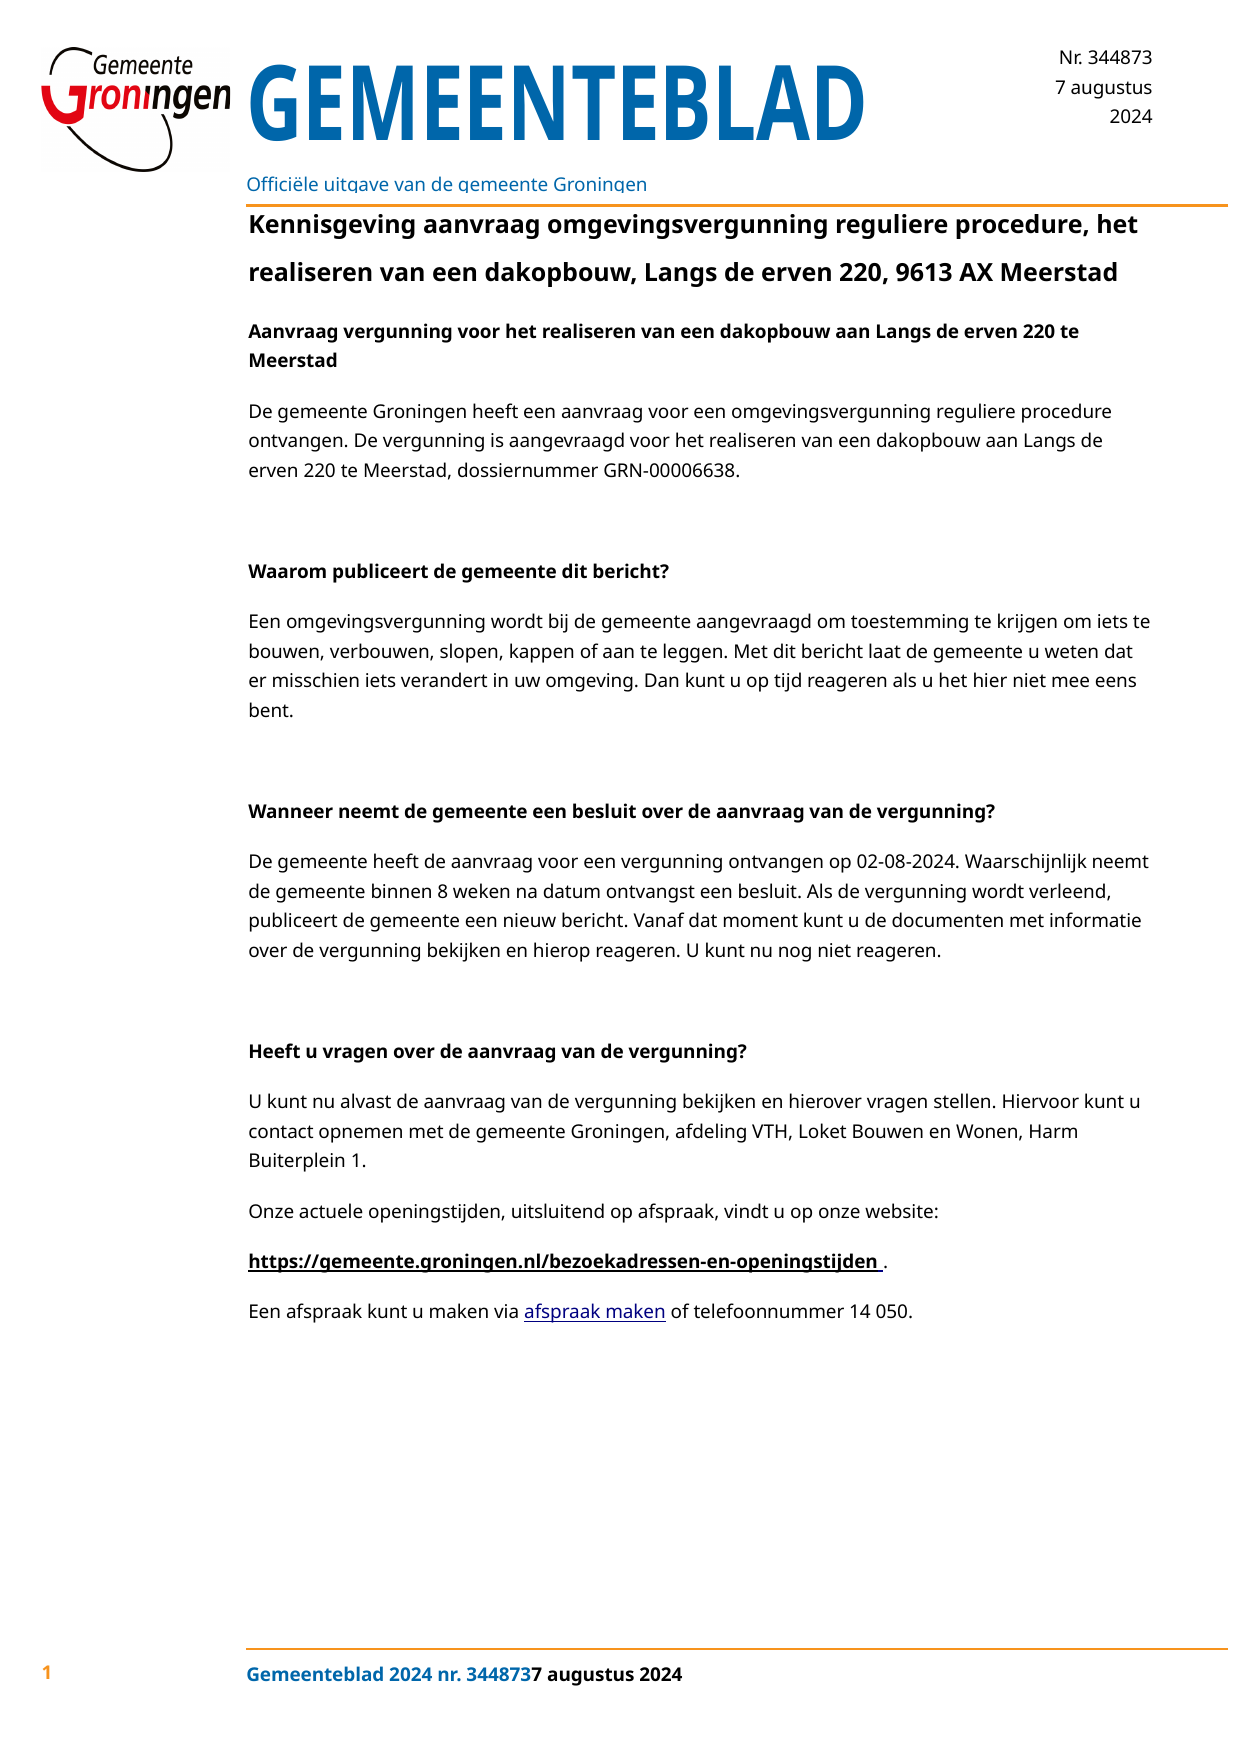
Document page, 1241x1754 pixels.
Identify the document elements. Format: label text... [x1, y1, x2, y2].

text Onze actuele openingstijden, uitsluitend op afspraak, vindt u op onze website: [248, 1198, 1152, 1224]
text Kennisgeving aanvraag omgevingsvergunning reguliere procedure, het realiseren van een dakopbouw, Langs de erven 220, 9613 AX Meerstad [248, 207, 1152, 288]
text https://gemeente.groningen.nl/bezoekadressen-en-openingstijden . [248, 1248, 1152, 1274]
text Waarom publiceert de gemeente dit bericht? [248, 558, 1152, 584]
text Een omgevingsvergunning wordt bij de gemeente aangevraagd om toestemming te krijgen om iets te bouwen, verbouwen, slopen, kappen of aan te leggen. Met dit bericht laat de gemeente u weten dat er misschien iets verandert in uw omgeving. Dan kunt u op tijd reageren als u het hier niet mee eens bent. [248, 608, 1152, 723]
text Een afspraak kunt u maken via afspraak maken of telefoonnummer 14 050. [248, 1299, 1152, 1324]
text De gemeente Groningen heeft een aanvraag voor een omgevingsvergunning reguliere procedure ontvangen. De vergunning is aangevraagd voor het realiseren van een dakopbouw aan Langs de erven 220 te Meerstad, dossiernummer GRN-00006638. [248, 398, 1152, 483]
text Heeft u vragen over de aanvraag van de vergunning? [248, 1038, 1152, 1064]
picture [41, 47, 231, 172]
text Aanvraag vergunning voor het realiseren van een dakopbouw aan Langs de erven 220 te Meerstad [248, 318, 1152, 373]
text U kunt nu alvast de aanvraag van de vergunning bekijken en hierover vragen stellen. Hiervoor kunt u contact opnemen met de gemeente Groningen, afdeling VTH, Loket Bouwen en Wonen, Harm Buiterplein 1. [248, 1088, 1152, 1173]
text De gemeente heeft de aanvraag voor een vergunning ontvangen op 02-08-2024. Waarschijnlijk neemt de gemeente binnen 8 weken na datum ontvangst een besluit. Als de vergunning wordt verleend, publiceert de gemeente een nieuw bericht. Vanaf dat moment kunt u de documenten met informatie over de vergunning bekijken en hierop reageren. U kunt nu nog niet reageren. [248, 848, 1152, 963]
text Wanneer neemt de gemeente een besluit over de aanvraag van de vergunning? [248, 798, 1152, 824]
